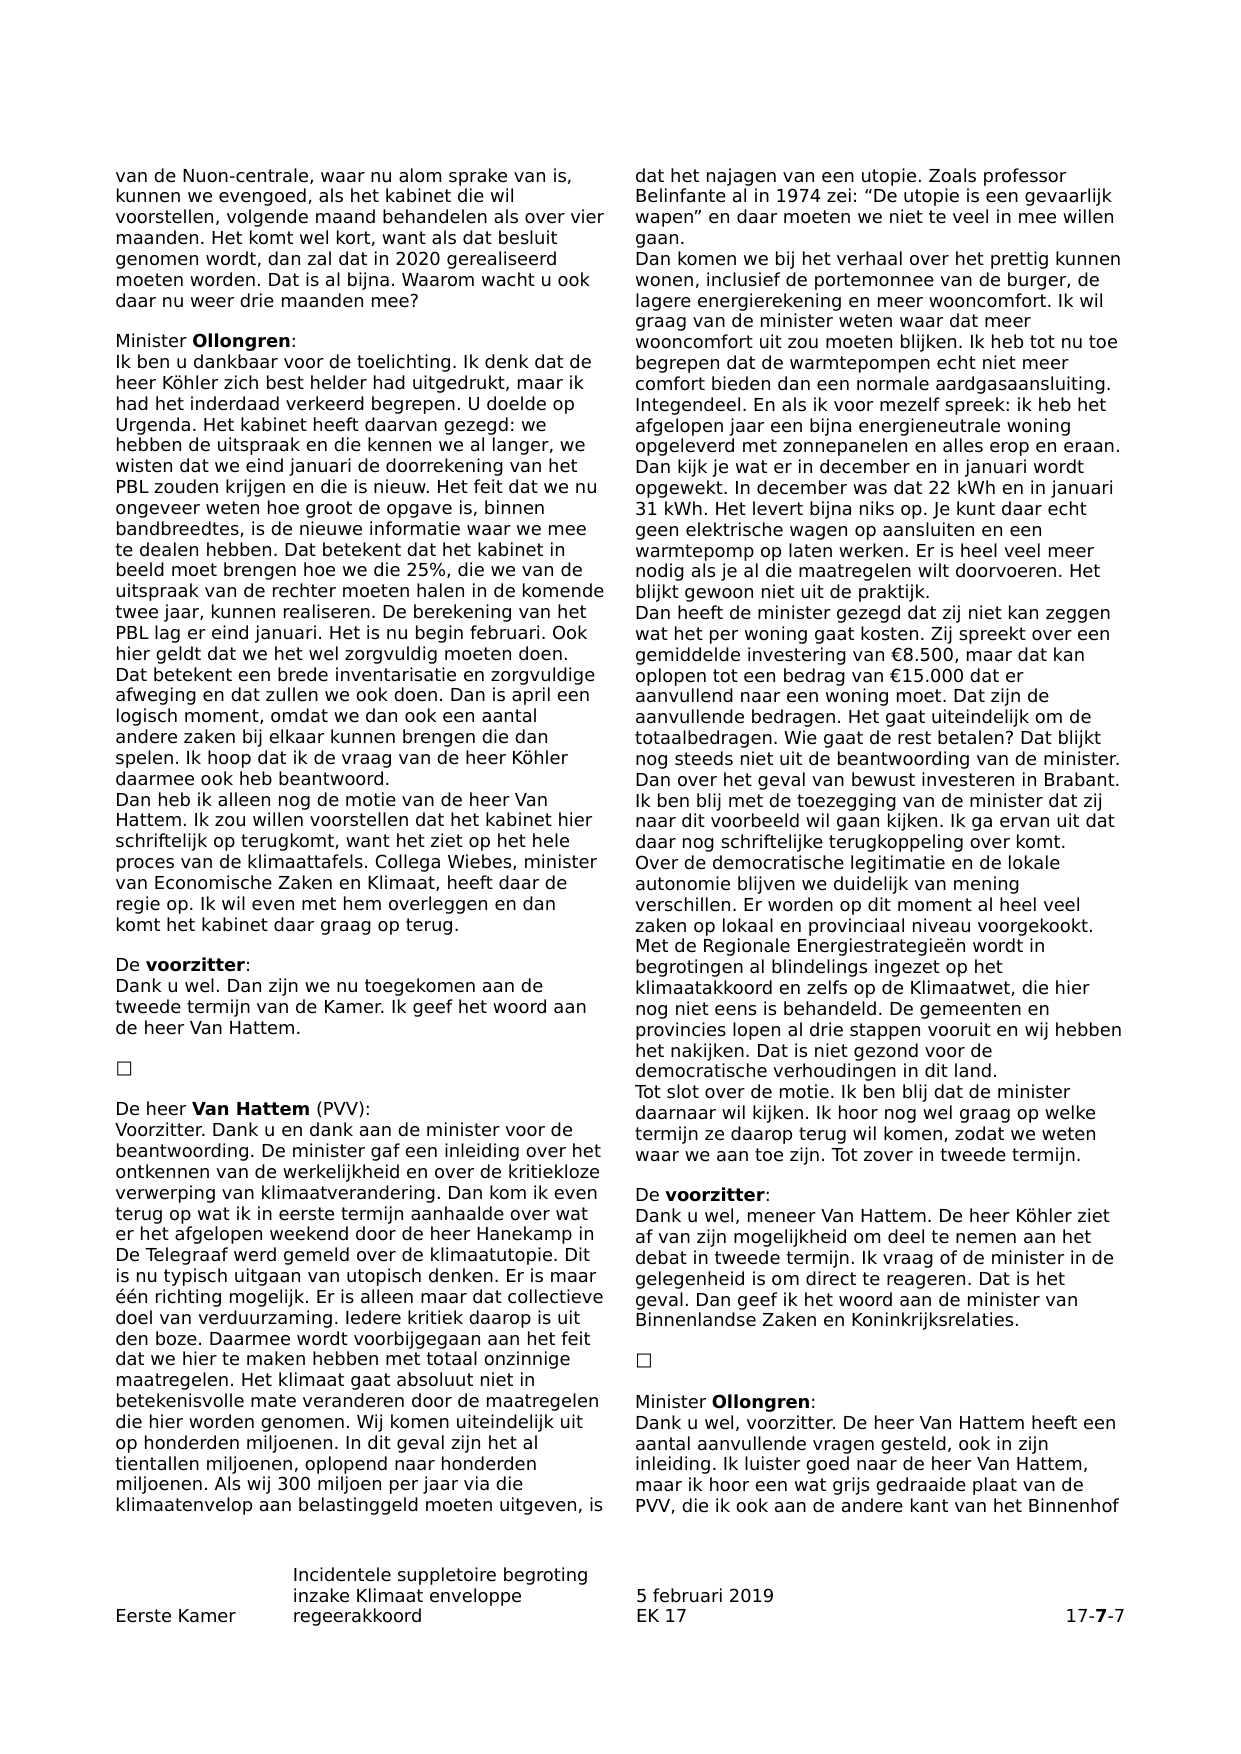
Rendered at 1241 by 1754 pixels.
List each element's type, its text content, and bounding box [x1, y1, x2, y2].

text Ik ben u dankbaar voor de toelichting. Ik denk dat de heer Köhler zich best helder had uitgedrukt, maar ik had het inderdaad verkeerd begrepen. U doelde op Urgenda. Het kabinet heeft daarvan gezegd: we hebben de uitspraak en die kennen we al langer, we wisten dat we eind januari de doorrekening van het PBL zouden krijgen en die is nieuw. Het feit dat we nu ongeveer weten hoe groot de opgave is, binnen bandbreedtes, is de nieuwe informatie waar we mee te dealen hebben. Dat betekent dat het kabinet in beeld moet brengen hoe we die 25%, die we van de uitspraak van de rechter moeten halen in de komende twee jaar, kunnen realiseren. De berekening van het PBL lag er eind januari. Het is nu begin februari. Ook hier geldt dat we het wel zorgvuldig moeten doen. Dat betekent een brede inventarisatie en zorgvuldige afweging en dat zullen we ook doen. Dan is april een logisch moment, omdat we dan ook een aantal andere zaken bij elkaar kunnen brengen die dan spelen. Ik hoop dat ik de vraag van de heer Köhler daarmee ook heb beantwoord. [115, 352, 605, 789]
text De voorzitter: [635, 1185, 1125, 1206]
text Tot slot over de motie. Ik ben blij dat de minister daarnaar wil kijken. Ik hoor nog wel graag op welke termijn ze daarop terug wil komen, zodat we weten waar we aan toe zijn. Tot zover in tweede termijn. [635, 1082, 1125, 1165]
text De heer Van Hattem (PVV): [115, 1099, 605, 1120]
text van de Nuon-centrale, waar nu alom sprake van is, kunnen we evengoed, als het kabinet die wil voorstellen, volgende maand behandelen als over vier maanden. Het komt wel kort, want als dat besluit genomen wordt, dan zal dat in 2020 gerealiseerd moeten worden. Dat is al bijna. Waarom wacht u ook daar nu weer drie maanden mee? [115, 165, 605, 311]
text ⬜ [635, 1351, 1125, 1372]
text Dan heb ik alleen nog de motie van de heer Van Hattem. Ik zou willen voorstellen dat het kabinet hier schriftelijk op terugkomt, want het ziet op het hele proces van de klimaattafels. Collega Wiebes, minister van Economische Zaken en Klimaat, heeft daar de regie op. Ik wil even met hem overleggen en dan komt het kabinet daar graag op terug. [115, 789, 605, 935]
text Over de democratische legitimatie en de lokale autonomie blijven we duidelijk van mening verschillen. Er worden op dit moment al heel veel zaken op lokaal en provinciaal niveau voorgekookt. Met de Regionale Energiestrategieën wordt in begrotingen al blindelings ingezet op het klimaatakkoord en zelfs op de Klimaatwet, die hier nog niet eens is behandeld. De gemeenten en provincies lopen al drie stappen vooruit en wij hebben het nakijken. Dat is niet gezond voor de democratische verhoudingen in dit land. [635, 853, 1125, 1082]
text Minister Ollongren: [635, 1392, 1125, 1412]
text Voorzitter. Dank u en dank aan de minister voor de beantwoording. De minister gaf een inleiding over het ontkennen van de werkelijkheid en over de kritiekloze verwerping van klimaatverandering. Dan kom ik even terug op wat ik in eerste termijn aanhaalde over wat er het afgelopen weekend door de heer Hanekamp in De Telegraaf werd gemeld over de klimaatutopie. Dit is nu typisch uitgaan van utopisch denken. Er is maar één richting mogelijk. Er is alleen maar dat collectieve doel van verduurzaming. Iedere kritiek daarop is uit den boze. Daarmee wordt voorbijgegaan aan het feit dat we hier te maken hebben met totaal onzinnige maatregelen. Het klimaat gaat absoluut niet in betekenisvolle mate veranderen door de maatregelen die hier worden genomen. Wij komen uiteindelijk uit op honderden miljoenen. In dit geval zijn het al tientallen miljoenen, oplopend naar honderden miljoenen. Als wij 300 miljoen per jaar via die klimaatenvelop aan belastinggeld moeten uitgeven, is [115, 1120, 605, 1516]
text ⬜ [115, 1058, 605, 1079]
text Dan komen we bij het verhaal over het prettig kunnen wonen, inclusief de portemonnee van de burger, de lagere energierekening en meer wooncomfort. Ik wil graag van de minister weten waar dat meer wooncomfort uit zou moeten blijken. Ik heb tot nu toe begrepen dat de warmtepompen echt niet meer comfort bieden dan een normale aardgasaansluiting. Integendeel. En als ik voor mezelf spreek: ik heb het afgelopen jaar een bijna energieneutrale woning opgeleverd met zonnepanelen en alles erop en eraan. Dan kijk je wat er in december en in januari wordt opgewekt. In december was dat 22 kWh en in januari 31 kWh. Het levert bijna niks op. Je kunt daar echt geen elektrische wagen op aansluiten en een warmtepomp op laten werken. Er is heel veel meer nodig als je al die maatregelen wilt doorvoeren. Het blijkt gewoon niet uit de praktijk. [635, 249, 1125, 603]
text De voorzitter: [115, 955, 605, 976]
text Dank u wel, meneer Van Hattem. De heer Köhler ziet af van zijn mogelijkheid om deel te nemen aan het debat in tweede termijn. Ik vraag of de minister in de gelegenheid is om direct te reageren. Dat is het geval. Dan geef ik het woord aan de minister van Binnenlandse Zaken en Koninkrijksrelaties. [635, 1206, 1125, 1331]
text dat het najagen van een utopie. Zoals professor Belinfante al in 1974 zei: “De utopie is een gevaarlijk wapen” en daar moeten we niet te veel in mee willen gaan. [635, 165, 1125, 249]
text Dan over het geval van bewust investeren in Brabant. Ik ben blij met de toezegging van de minister dat zij naar dit voorbeeld wil gaan kijken. Ik ga ervan uit dat daar nog schriftelijke terugkoppeling over komt. [635, 769, 1125, 853]
text Minister Ollongren: [115, 331, 605, 352]
text Dan heeft de minister gezegd dat zij niet kan zeggen wat het per woning gaat kosten. Zij spreekt over een gemiddelde investering van €8.500, maar dat kan oplopen tot een bedrag van €15.000 dat er aanvullend naar een woning moet. Dat zijn de aanvullende bedragen. Het gaat uiteindelijk om de totaalbedragen. Wie gaat de rest betalen? Dat blijkt nog steeds niet uit de beantwoording van de minister. [635, 603, 1125, 769]
text Dank u wel, voorzitter. De heer Van Hattem heeft een aantal aanvullende vragen gesteld, ook in zijn inleiding. Ik luister goed naar de heer Van Hattem, maar ik hoor een wat grijs gedraaide plaat van de PVV, die ik ook aan de andere kant van het Binnenhof [635, 1412, 1125, 1517]
text Dank u wel. Dan zijn we nu toegekomen aan de tweede termijn van de Kamer. Ik geef het woord aan de heer Van Hattem. [115, 976, 605, 1038]
